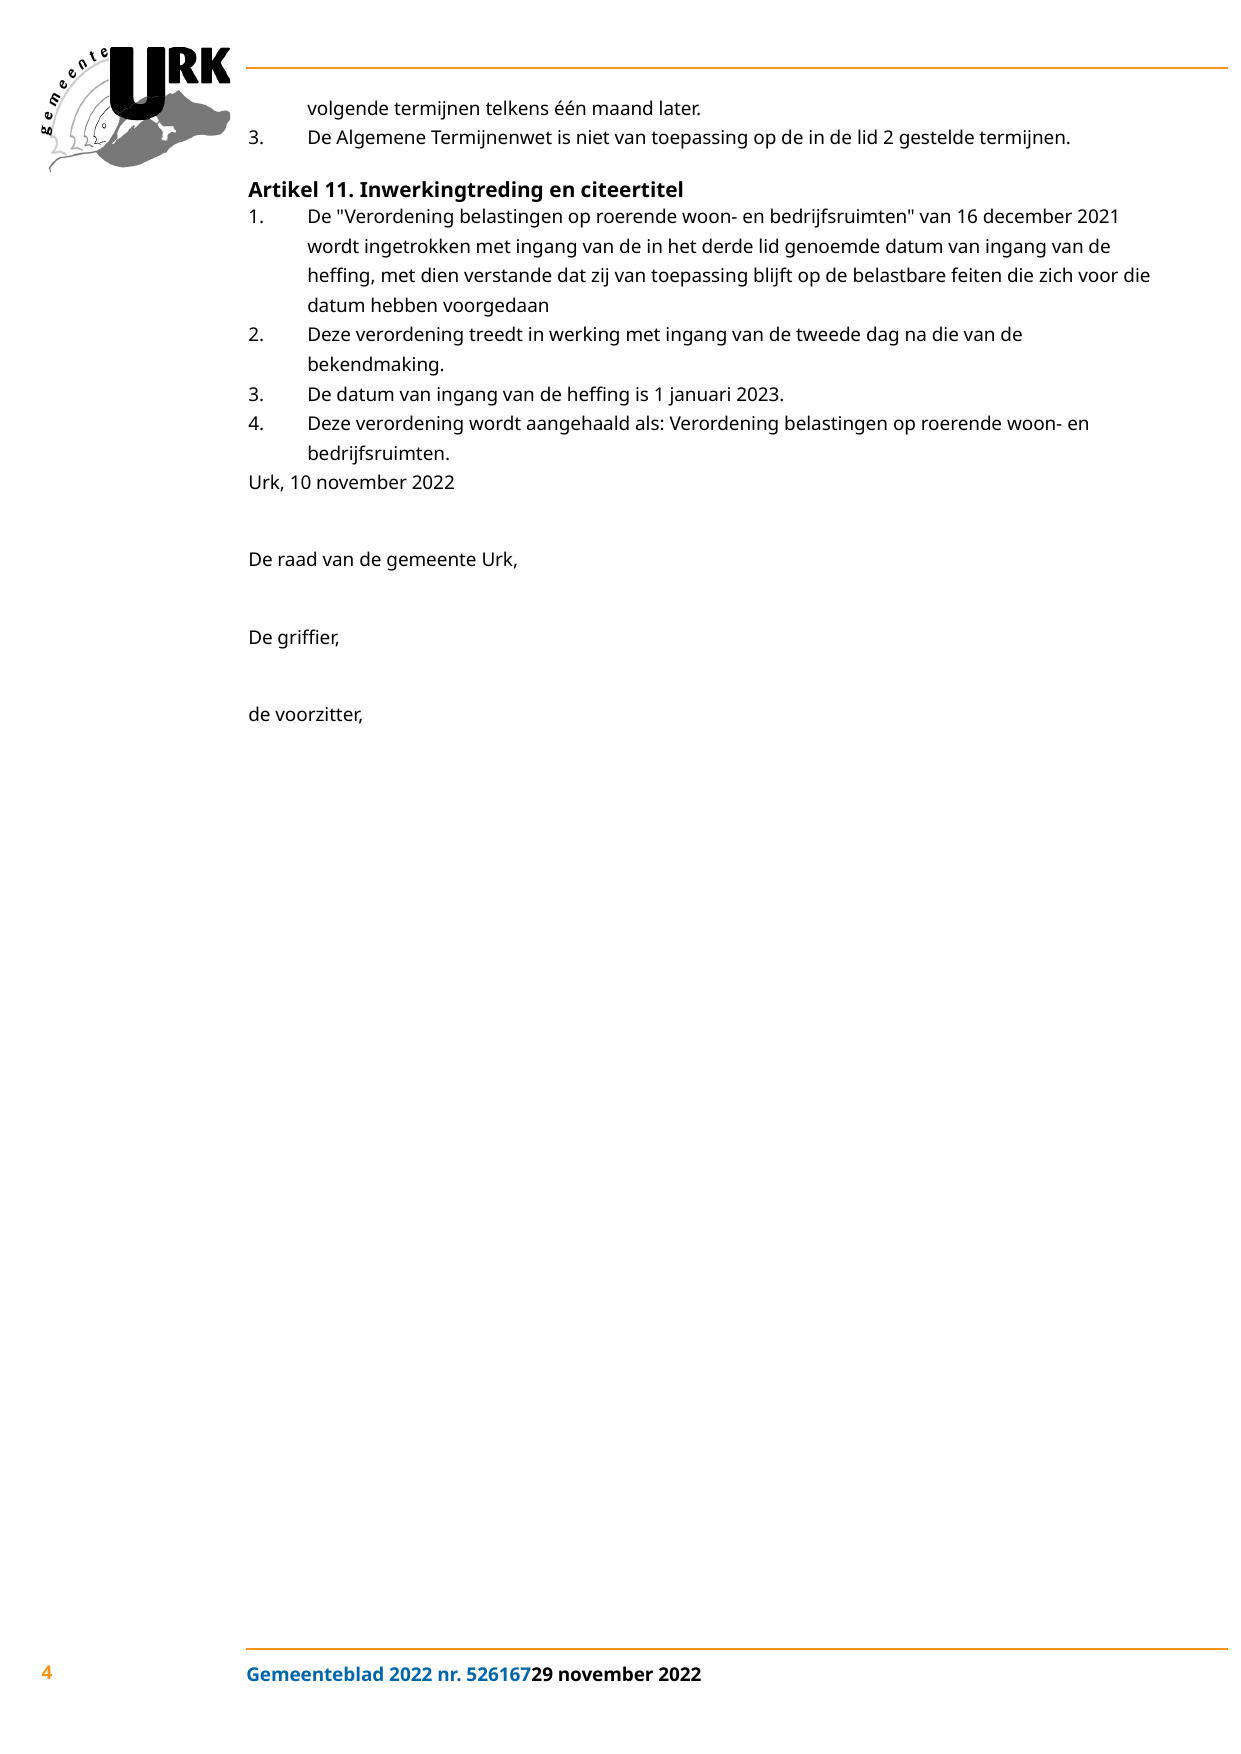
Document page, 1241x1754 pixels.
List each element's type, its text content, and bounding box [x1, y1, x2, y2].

text De raad van de gemeente Urk, [248, 547, 1152, 572]
picture [41, 47, 231, 172]
list volgende termijnen telkens één maand later. [248, 95, 1152, 121]
list Deze verordening wordt aangehaald als: Verordening belastingen op roerende woon- en bedrijfsruimten. [248, 410, 1152, 466]
text Artikel 11. Inwerkingtreding en citeertitel [248, 175, 1152, 203]
list De Algemene Termijnenwet is niet van toepassing op de in de lid 2 gestelde termijnen. [248, 124, 1152, 150]
text de voorzitter, [248, 701, 1152, 727]
text Urk, 10 november 2022 [248, 469, 1152, 495]
list Deze verordening treedt in werking met ingang van de tweede dag na die van de bekendmaking. [248, 322, 1152, 377]
list De "Verordening belastingen op roerende woon- en bedrijfsruimten" van 16 december 2021 wordt ingetrokken met ingang van de in het derde lid genoemde datum van ingang van de heffing, met dien verstande dat zij van toepassing blijft op de belastbare feiten die zich voor die datum hebben voorgedaan [248, 203, 1152, 318]
list De datum van ingang van de heffing is 1 januari 2023. [248, 381, 1152, 406]
text De griffier, [248, 624, 1152, 649]
